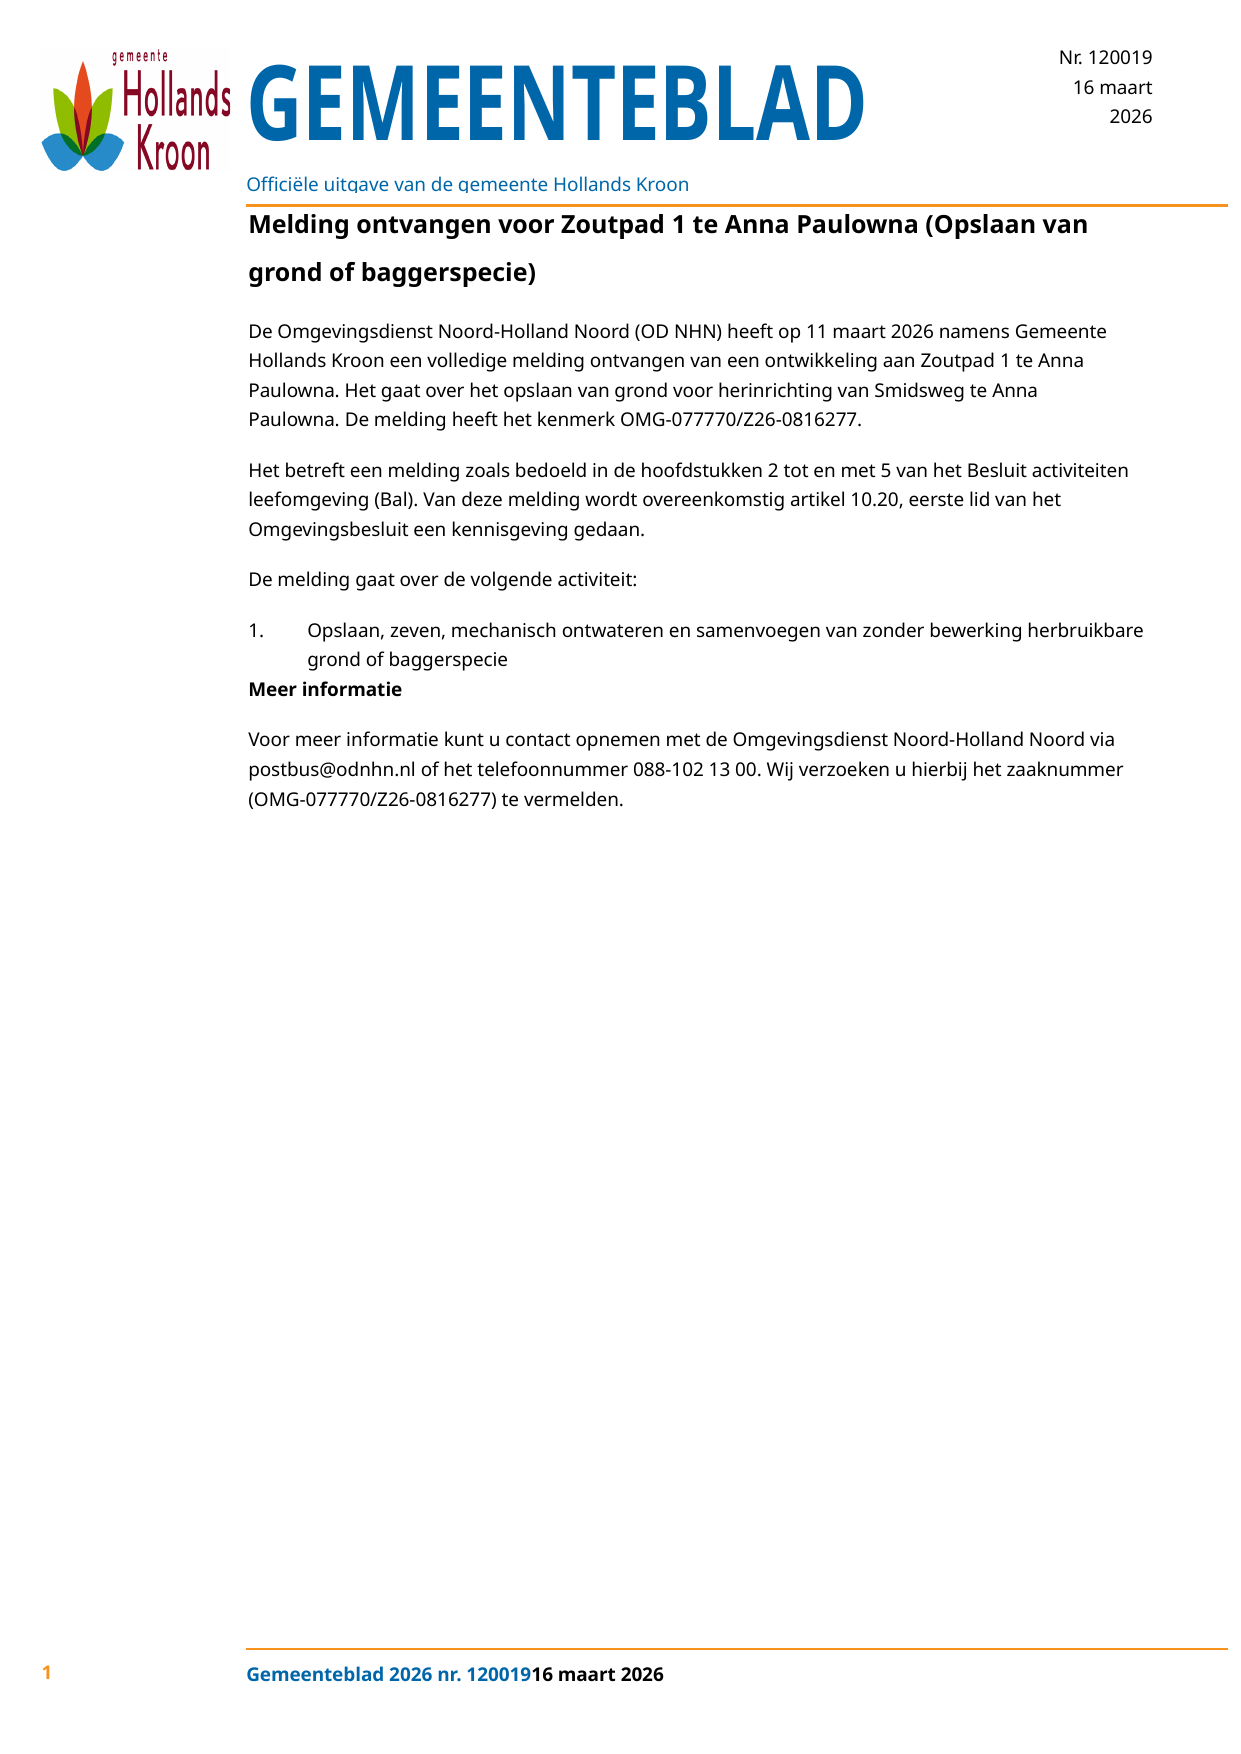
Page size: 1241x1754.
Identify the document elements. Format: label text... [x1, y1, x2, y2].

text Het betreft een melding zoals bedoeld in de hoofdstukken 2 tot en met 5 van het Besluit activiteiten leefomgeving (Bal). Van deze melding wordt overeenkomstig artikel 10.20, eerste lid van het Omgevingsbesluit een kennisgeving gedaan. [248, 457, 1152, 542]
picture [41, 47, 231, 172]
text Meer informatie [248, 676, 1152, 702]
text De melding gaat over de volgende activiteit: [248, 567, 1152, 592]
text Melding ontvangen voor Zoutpad 1 te Anna Paulowna (Opslaan van grond of baggerspecie) [248, 207, 1152, 288]
list Opslaan, zeven, mechanisch ontwateren en samenvoegen van zonder bewerking herbruikbare grond of baggerspecie [248, 617, 1152, 672]
text De Omgevingsdienst Noord-Holland Noord (OD NHN) heeft op 11 maart 2026 namens Gemeente Hollands Kroon een volledige melding ontvangen van een ontwikkeling aan Zoutpad 1 te Anna Paulowna. Het gaat over het opslaan van grond voor herinrichting van Smidsweg te Anna Paulowna. De melding heeft het kenmerk OMG-077770/Z26-0816277. [248, 318, 1152, 432]
text Voor meer informatie kunt u contact opnemen met de Omgevingsdienst Noord-Holland Noord via postbus@odnhn.nl of het telefoonnummer 088-102 13 00. Wij verzoeken u hierbij het zaaknummer (OMG-077770/Z26-0816277) te vermelden. [248, 727, 1152, 812]
